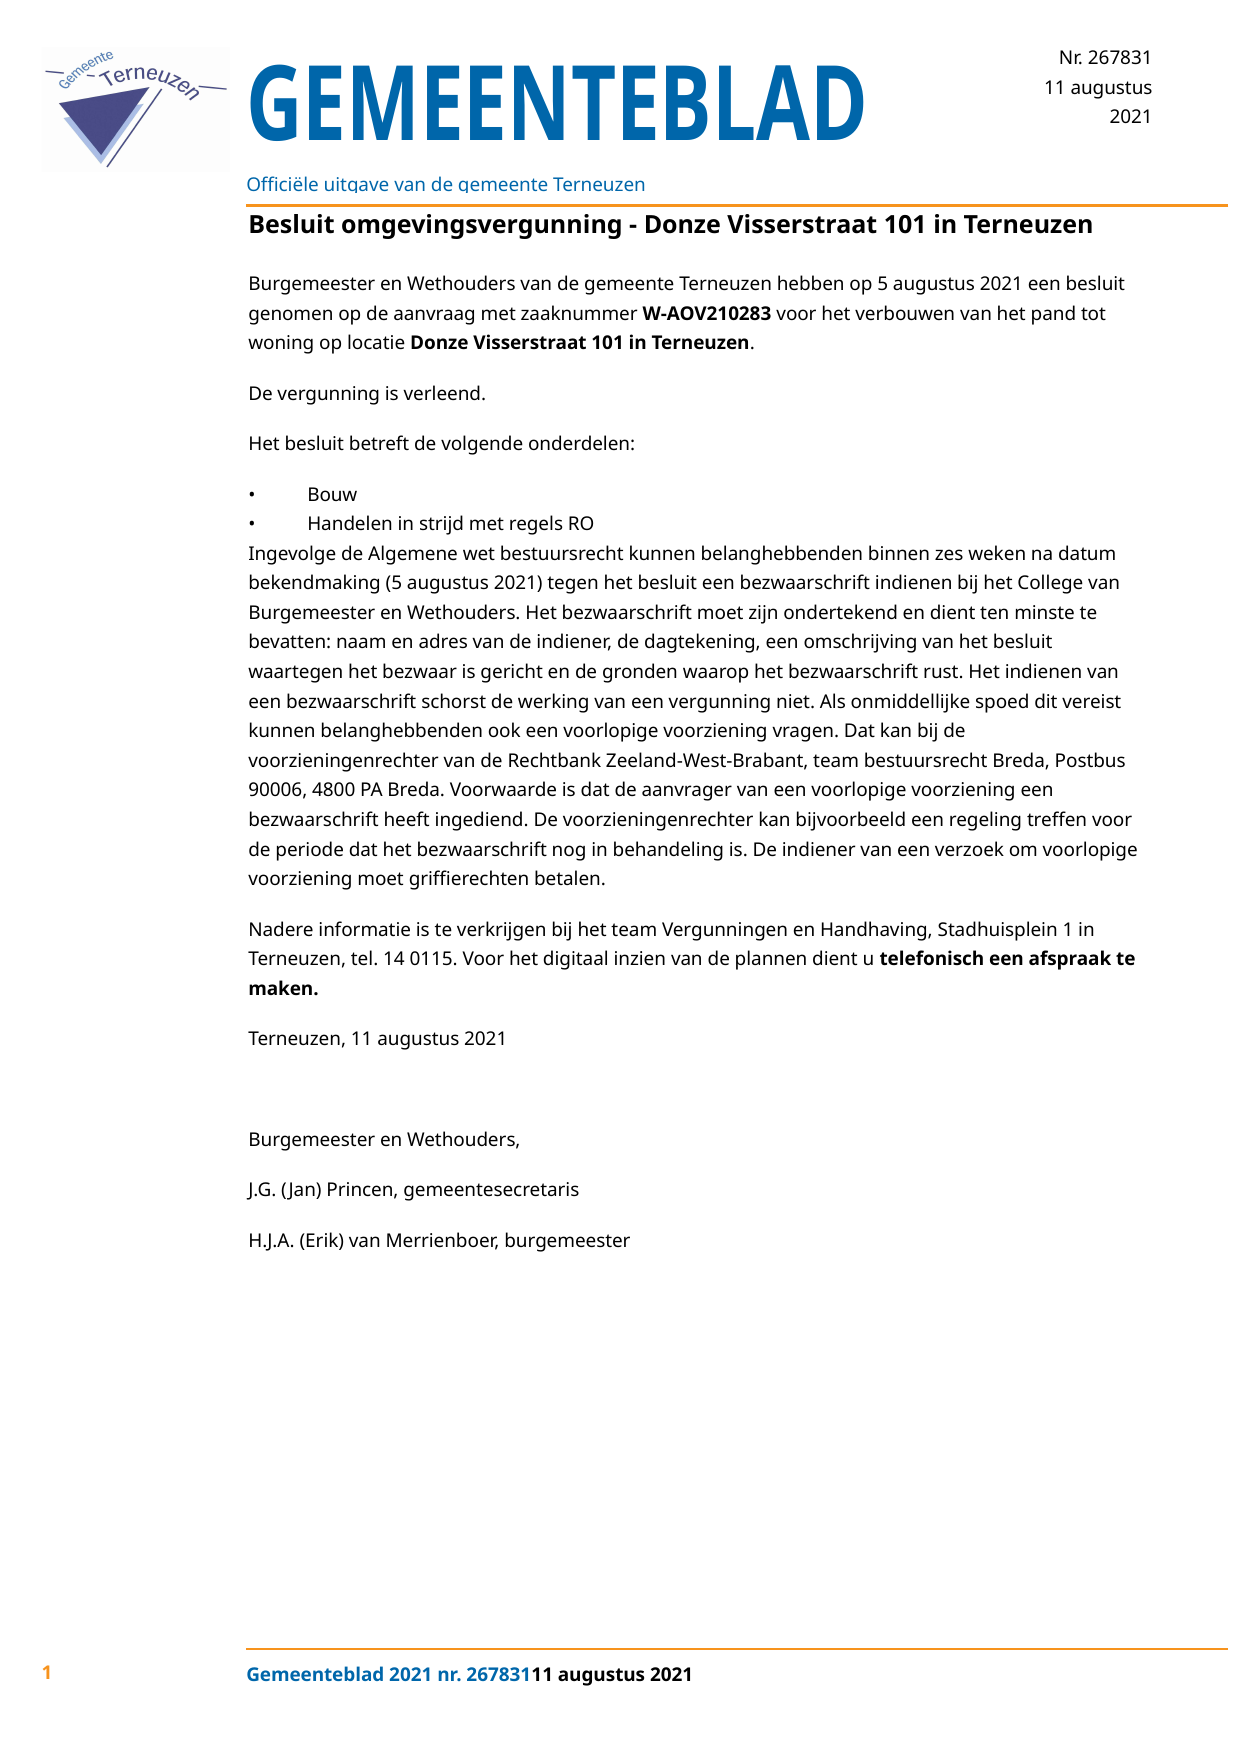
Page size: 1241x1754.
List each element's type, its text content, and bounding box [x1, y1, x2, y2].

picture [41, 47, 231, 172]
text Burgemeester en Wethouders van de gemeente Terneuzen hebben op 5 augustus 2021 een besluit genomen op de aanvraag met zaaknummer W-AOV210283 voor het verbouwen van het pand tot woning op locatie Donze Visserstraat 101 in Terneuzen. [248, 270, 1152, 355]
text Ingevolge de Algemene wet bestuursrecht kunnen belanghebbenden binnen zes weken na datum bekendmaking (5 augustus 2021) tegen het besluit een bezwaarschrift indienen bij het College van Burgemeester en Wethouders. Het bezwaarschrift moet zijn ondertekend en dient ten minste te bevatten: naam en adres van de indiener, de dagtekening, een omschrijving van het besluit waartegen het bezwaar is gericht en de gronden waarop het bezwaarschrift rust. Het indienen van een bezwaarschrift schorst de werking van een vergunning niet. Als onmiddellijke spoed dit vereist kunnen belanghebbenden ook een voorlopige voorziening vragen. Dat kan bij de voorzieningenrechter van de Rechtbank Zeeland-West-Brabant, team bestuursrecht Breda, Postbus 90006, 4800 PA Breda. Voorwaarde is dat de aanvrager van een voorlopige voorziening een bezwaarschrift heeft ingediend. De voorzieningenrechter kan bijvoorbeeld een regeling treffen voor de periode dat het bezwaarschrift nog in behandeling is. De indiener van een verzoek om voorlopige voorziening moet griffierechten betalen. [248, 540, 1152, 891]
list Handelen in strijd met regels RO [248, 510, 1152, 536]
text Besluit omgevingsvergunning - Donze Visserstraat 101 in Terneuzen [248, 207, 1152, 241]
list Bouw [248, 481, 1152, 506]
text De vergunning is verleend. [248, 380, 1152, 406]
text J.G. (Jan) Princen, gemeentesecretaris [248, 1177, 1152, 1202]
text H.J.A. (Erik) van Merrienboer, burgemeester [248, 1227, 1152, 1253]
text Nadere informatie is te verkrijgen bij het team Vergunningen en Handhaving, Stadhuisplein 1 in Terneuzen, tel. 14 0115. Voor het digitaal inzien van de plannen dient u telefonisch een afspraak te maken. [248, 916, 1152, 1001]
text Terneuzen, 11 augustus 2021 [248, 1025, 1152, 1051]
text Burgemeester en Wethouders, [248, 1126, 1152, 1152]
text Het besluit betreft de volgende onderdelen: [248, 430, 1152, 456]
